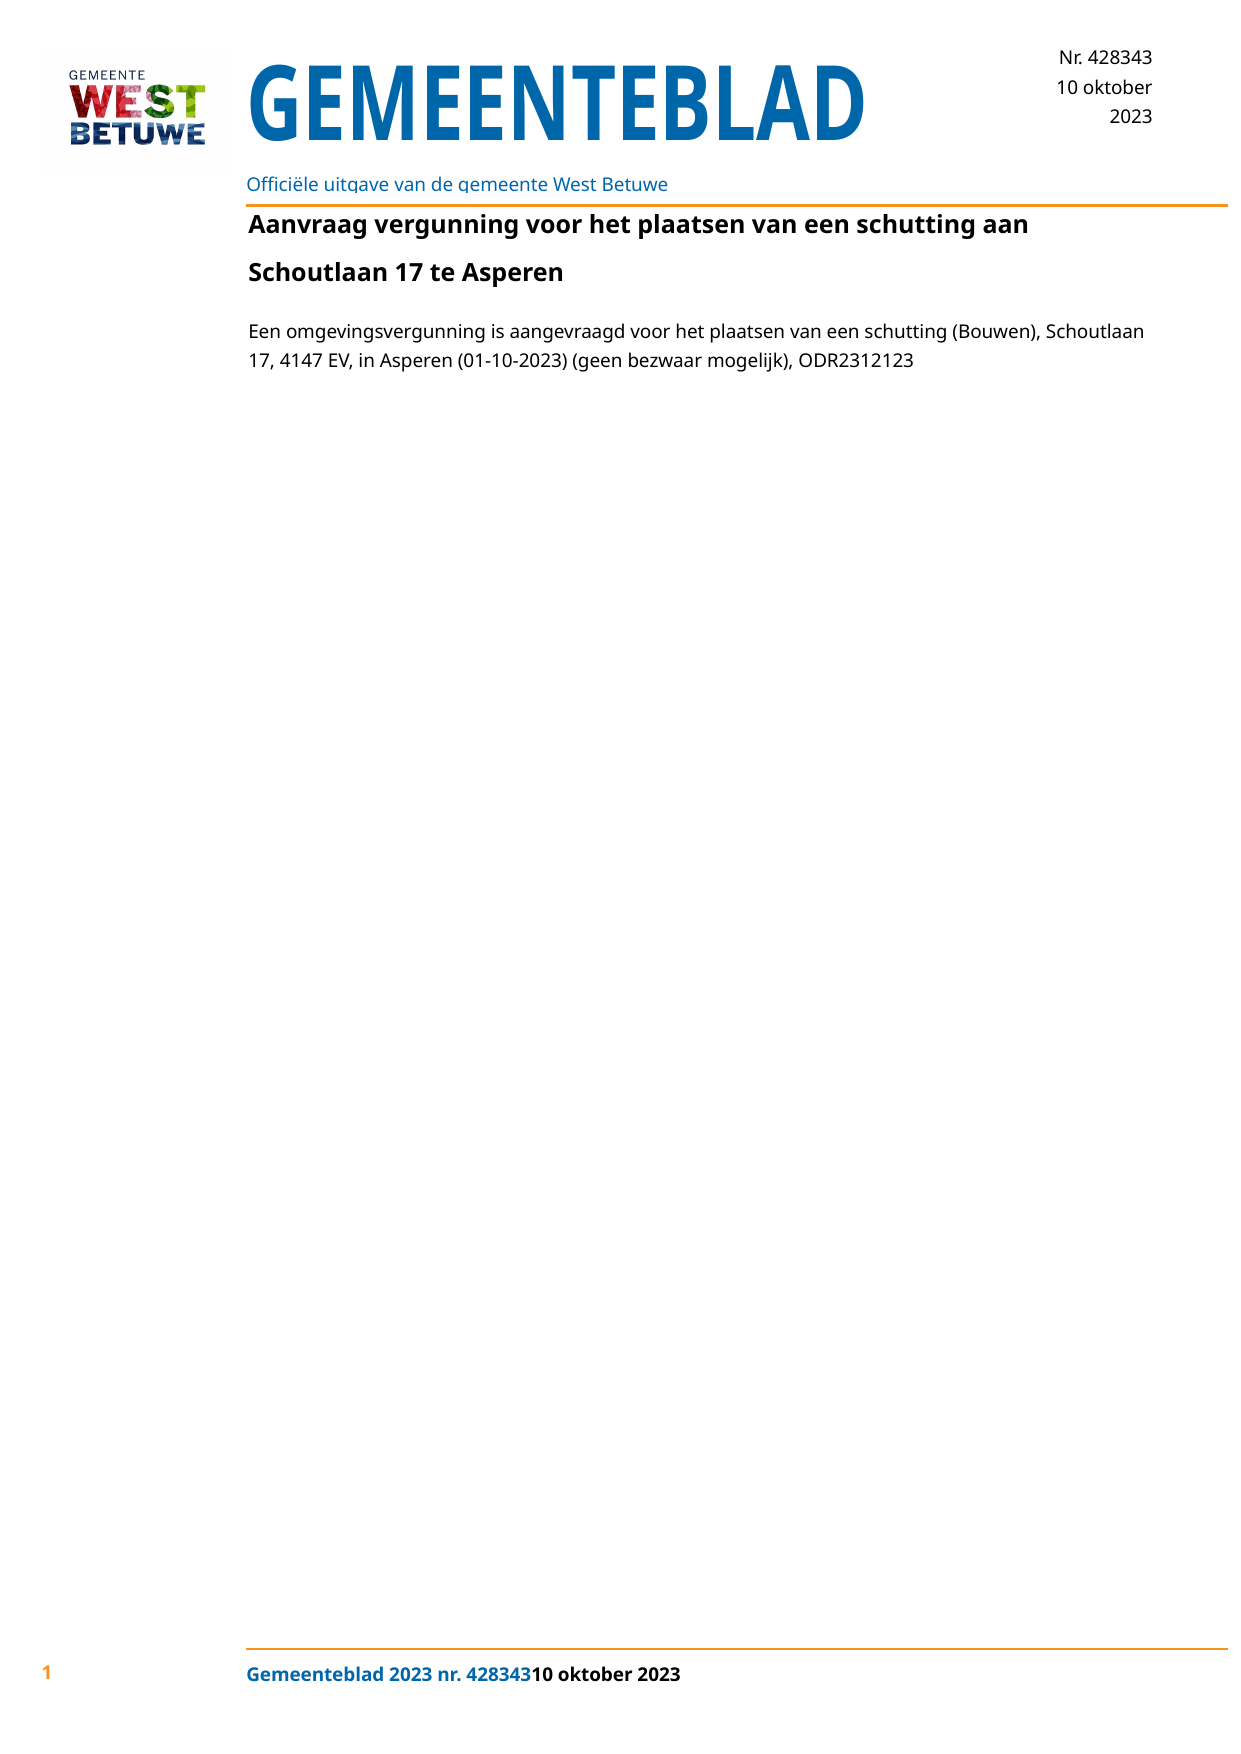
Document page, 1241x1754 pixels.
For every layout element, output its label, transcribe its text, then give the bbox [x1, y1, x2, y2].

picture [41, 47, 231, 172]
text Een omgevingsvergunning is aangevraagd voor het plaatsen van een schutting (Bouwen), Schoutlaan 17, 4147 EV, in Asperen (01-10-2023) (geen bezwaar mogelijk), ODR2312123 [248, 318, 1152, 373]
text Aanvraag vergunning voor het plaatsen van een schutting aan Schoutlaan 17 te Asperen [248, 207, 1152, 288]
